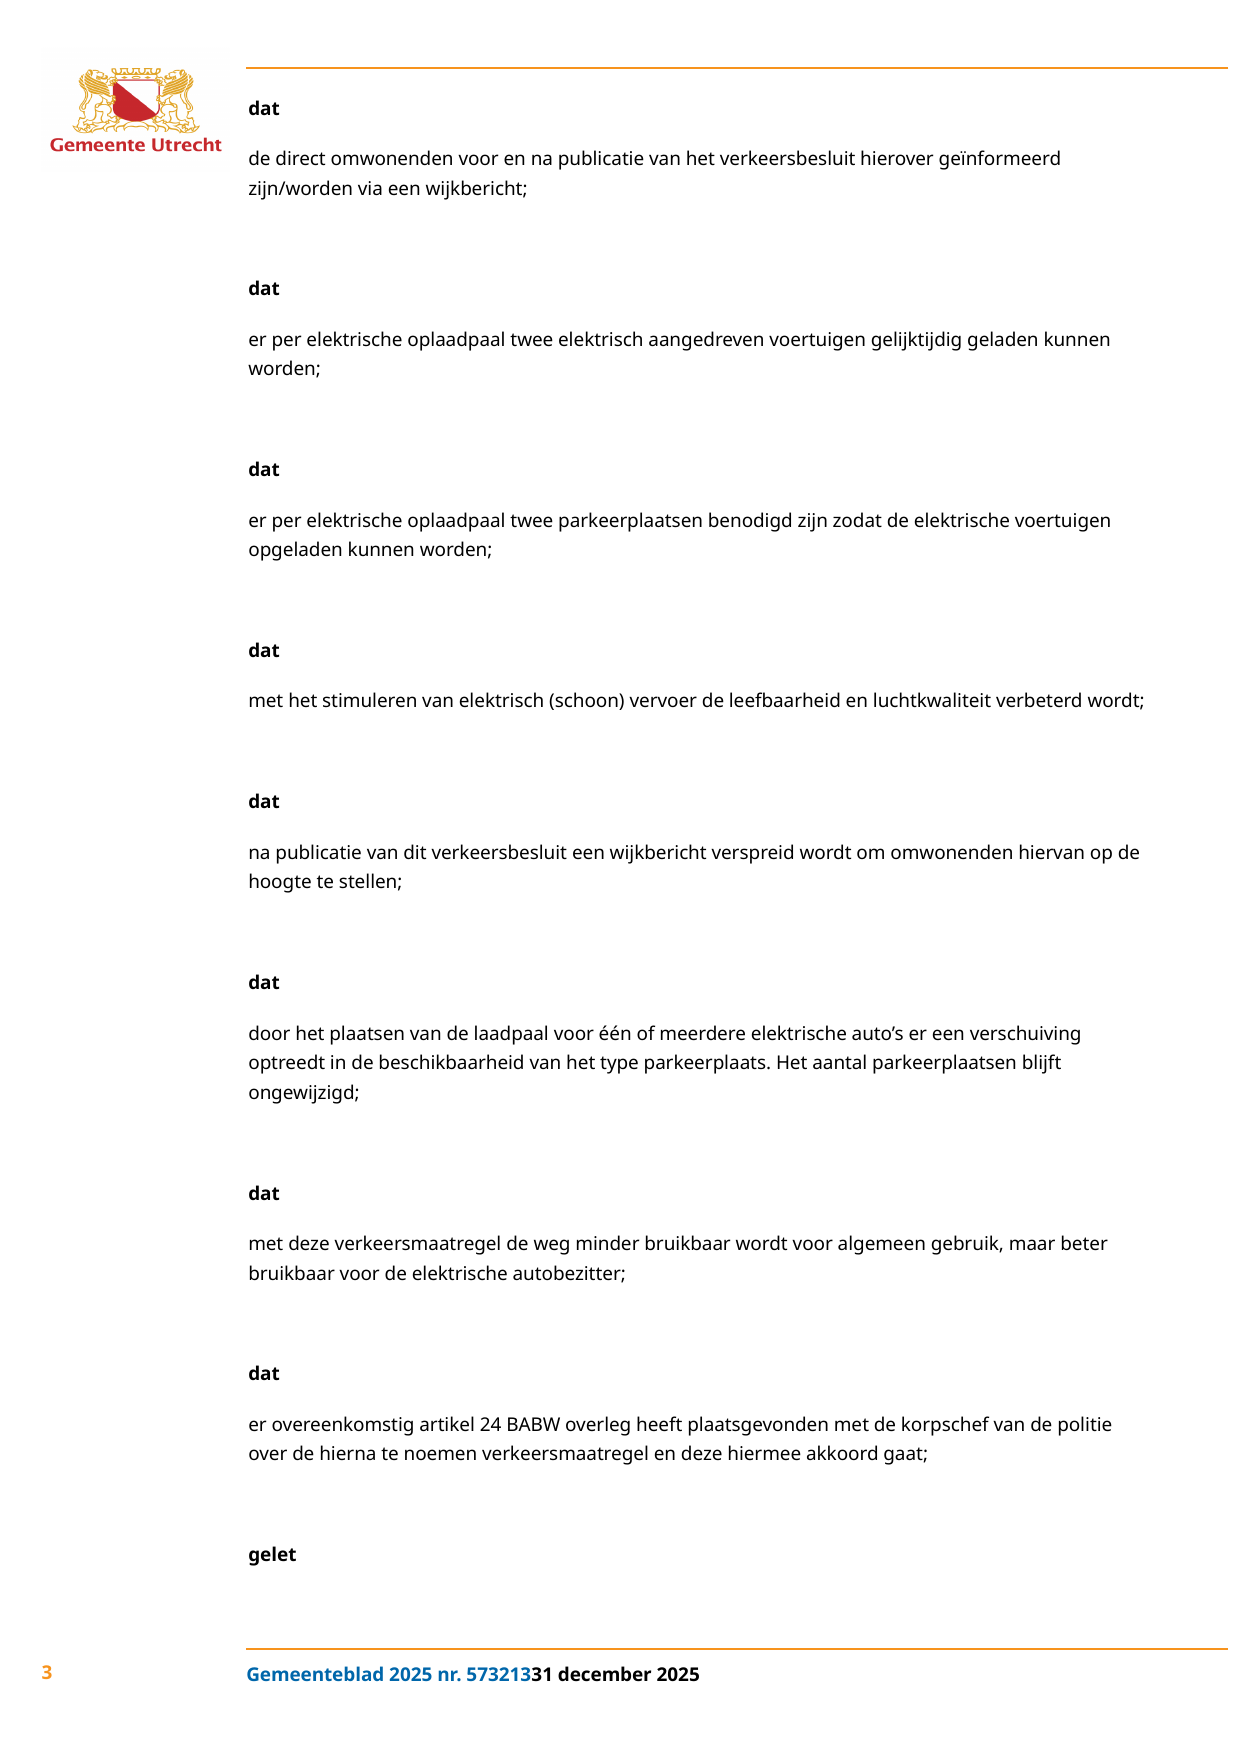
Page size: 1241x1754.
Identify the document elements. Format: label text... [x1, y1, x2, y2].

text de direct omwonenden voor en na publicatie van het verkeersbesluit hierover geïnformeerd zijn/worden via een wijkbericht; [248, 145, 1152, 201]
text dat [248, 456, 1152, 482]
text dat [248, 1361, 1152, 1386]
text dat [248, 1180, 1152, 1206]
text er per elektrische oplaadpaal twee parkeerplaatsen benodigd zijn zodat de elektrische voertuigen opgeladen kunnen worden; [248, 507, 1152, 562]
text dat [248, 95, 1152, 121]
text er per elektrische oplaadpaal twee elektrisch aangedreven voertuigen gelijktijdig geladen kunnen worden; [248, 326, 1152, 381]
text met deze verkeersmaatregel de weg minder bruikbaar wordt voor algemeen gebruik, maar beter bruikbaar voor de elektrische autobezitter; [248, 1230, 1152, 1286]
text na publicatie van dit verkeersbesluit een wijkbericht verspreid wordt om omwonenden hiervan op de hoogte te stellen; [248, 839, 1152, 894]
text dat [248, 788, 1152, 814]
text dat [248, 637, 1152, 663]
text met het stimuleren van elektrisch (schoon) vervoer de leefbaarheid en luchtkwaliteit verbeterd wordt; [248, 688, 1152, 713]
text dat [248, 969, 1152, 995]
text gelet [248, 1541, 1152, 1567]
picture [41, 47, 231, 172]
text er overeenkomstig artikel 24 BABW overleg heeft plaatsgevonden met de korpschef van de politie over de hierna te noemen verkeersmaatregel en deze hiermee akkoord gaat; [248, 1411, 1152, 1466]
text door het plaatsen van de laadpaal voor één of meerdere elektrische auto’s er een verschuiving optreedt in de beschikbaarheid van het type parkeerplaats. Het aantal parkeerplaatsen blijft ongewijzigd; [248, 1020, 1152, 1105]
text dat [248, 276, 1152, 301]
